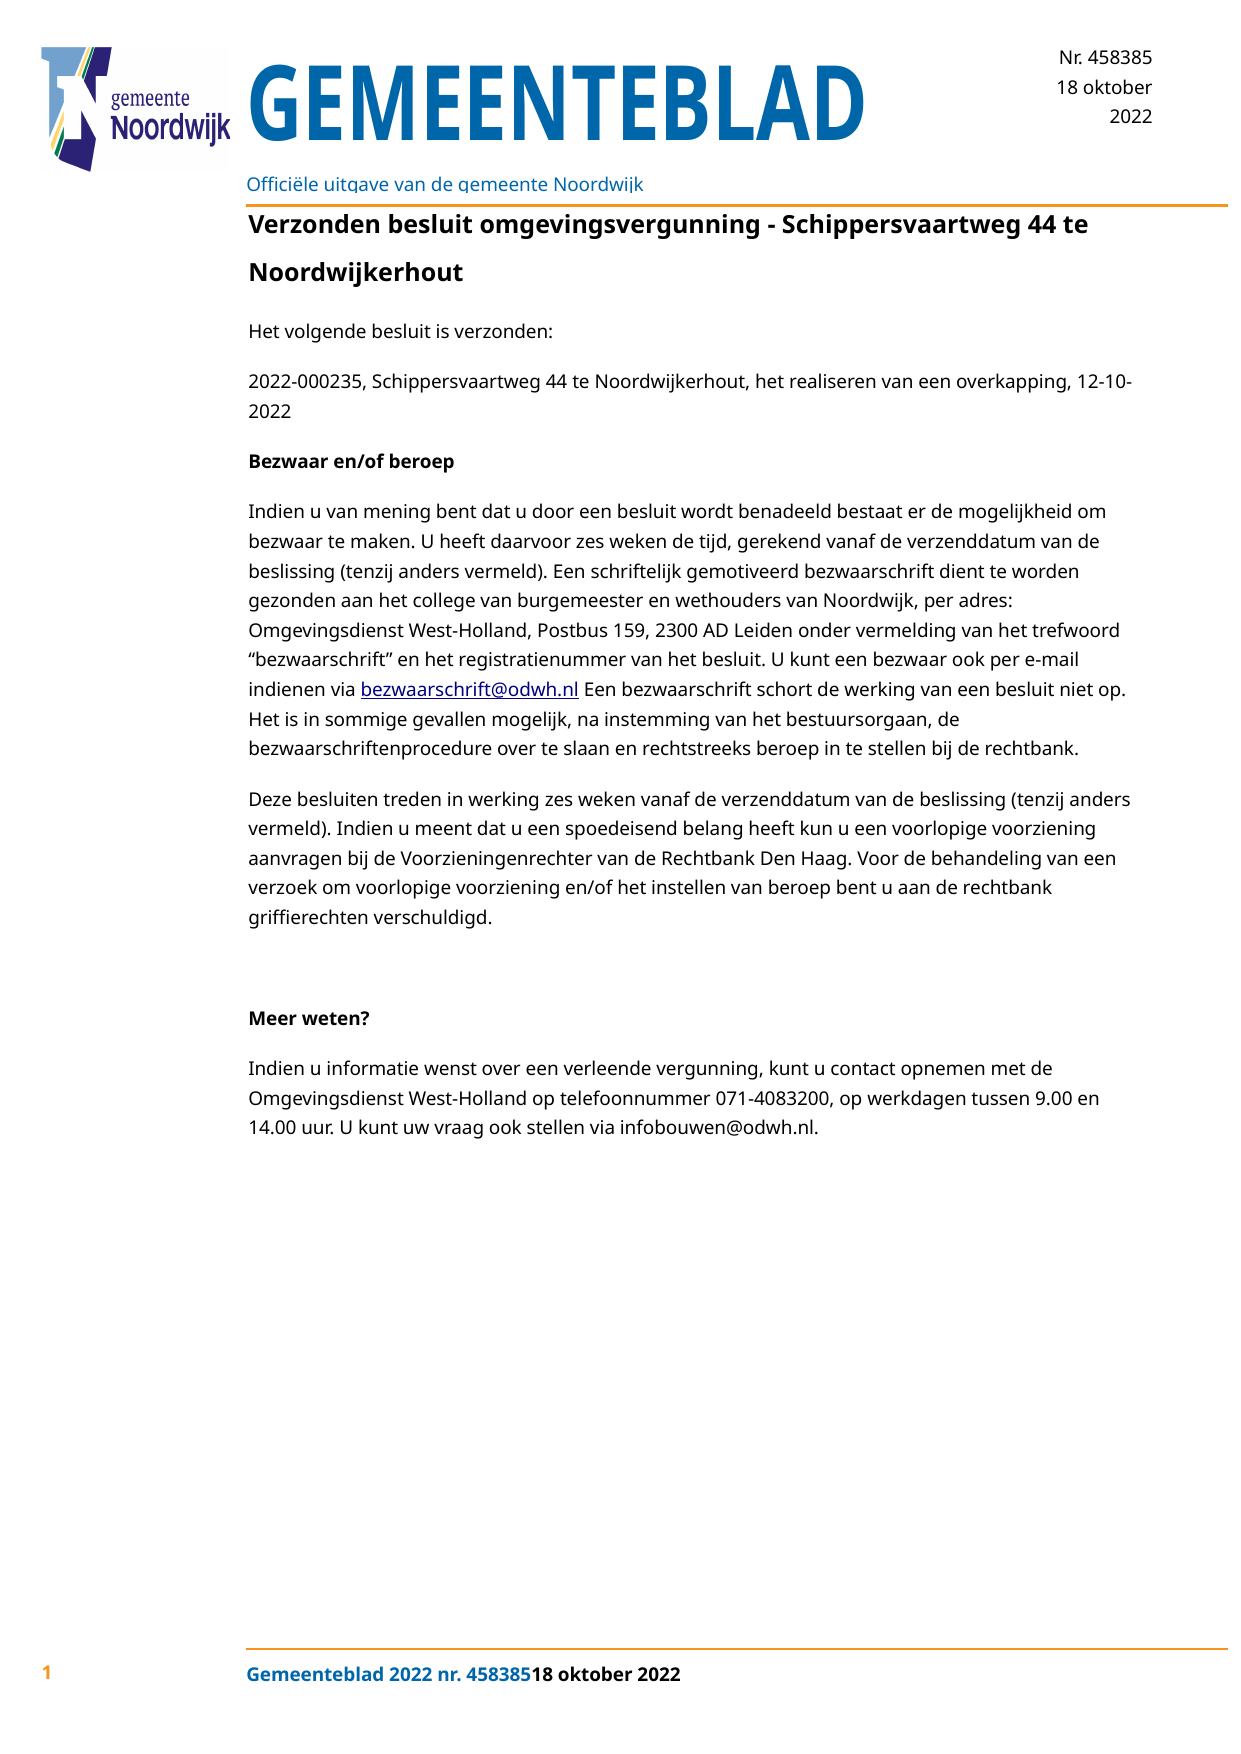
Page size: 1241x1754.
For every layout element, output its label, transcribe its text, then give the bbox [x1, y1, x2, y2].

text Deze besluiten treden in werking zes weken vanaf de verzenddatum van de beslissing (tenzij anders vermeld). Indien u meent dat u een spoedeisend belang heeft kun u een voorlopige voorziening aanvragen bij de Voorzieningenrechter van de Rechtbank Den Haag. Voor de behandeling van een verzoek om voorlopige voorziening en/of het instellen van beroep bent u aan de rechtbank griffierechten verschuldigd. [248, 786, 1152, 930]
text Indien u informatie wenst over een verleende vergunning, kunt u contact opnemen met de Omgevingsdienst West-Holland op telefoonnummer 071-4083200, op werkdagen tussen 9.00 en 14.00 uur. U kunt uw vraag ook stellen via infobouwen@odwh.nl. [248, 1055, 1152, 1140]
text Indien u van mening bent dat u door een besluit wordt benadeeld bestaat er de mogelijkheid om bezwaar te maken. U heeft daarvoor zes weken de tijd, gerekend vanaf de verzenddatum van de beslissing (tenzij anders vermeld). Een schriftelijk gemotiveerd bezwaarschrift dient te worden gezonden aan het college van burgemeester en wethouders van Noordwijk, per adres: Omgevingsdienst West-Holland, Postbus 159, 2300 AD Leiden onder vermelding van het trefwoord “bezwaarschrift” en het registratienummer van het besluit. U kunt een bezwaar ook per e-mail indienen via bezwaarschrift@odwh.nl Een bezwaarschrift schort de werking van een besluit niet op. Het is in sommige gevallen mogelijk, na instemming van het bestuursorgaan, de bezwaarschriftenprocedure over te slaan en rechtstreeks beroep in te stellen bij de rechtbank. [248, 499, 1152, 761]
text Bezwaar en/of beroep [248, 448, 1152, 474]
picture [41, 47, 231, 172]
text Meer weten? [248, 1005, 1152, 1031]
text Verzonden besluit omgevingsvergunning - Schippersvaartweg 44 te Noordwijkerhout [248, 207, 1152, 288]
text 2022-000235, Schippersvaartweg 44 te Noordwijkerhout, het realiseren van een overkapping, 12-10-2022 [248, 368, 1152, 424]
text Het volgende besluit is verzonden: [248, 318, 1152, 344]
